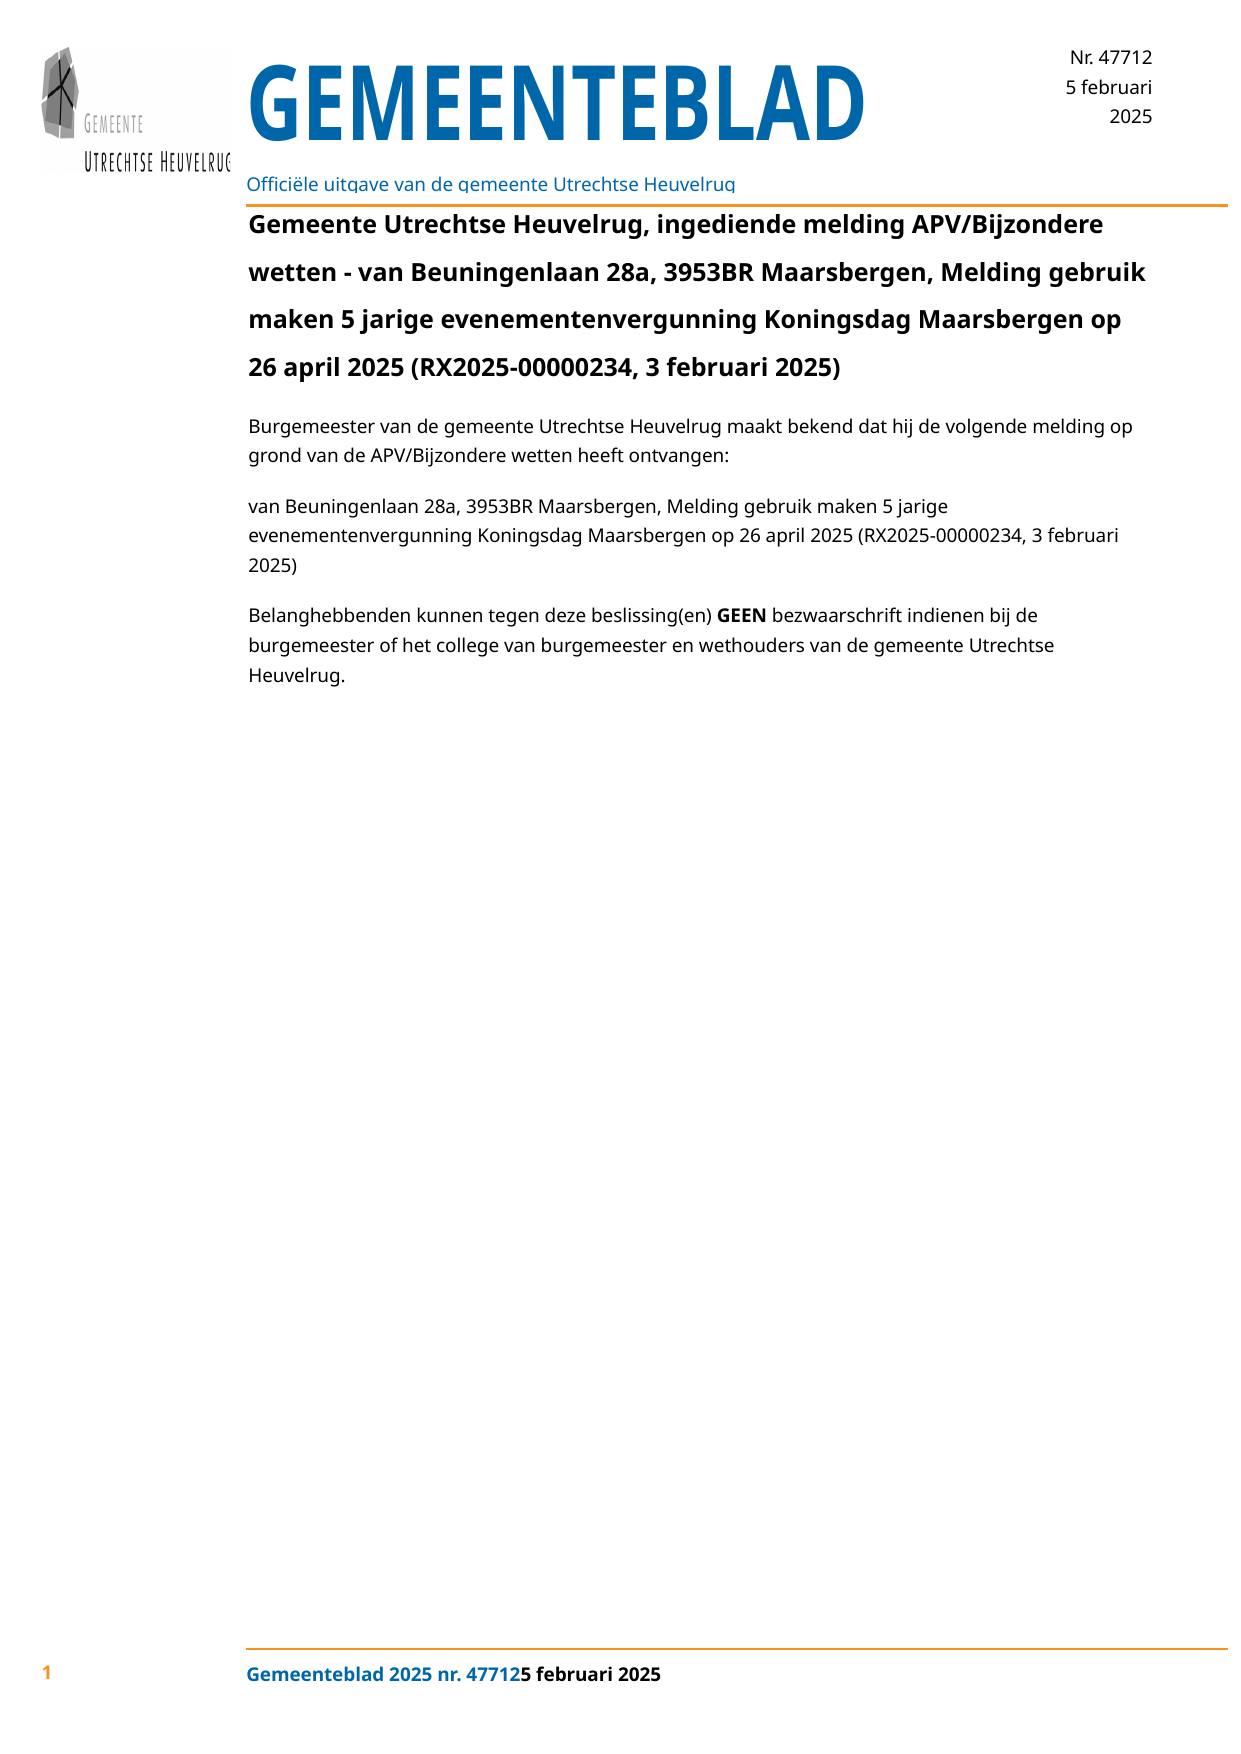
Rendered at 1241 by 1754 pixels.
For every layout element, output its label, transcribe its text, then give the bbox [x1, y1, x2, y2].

text van Beuningenlaan 28a, 3953BR Maarsbergen, Melding gebruik maken 5 jarige evenementenvergunning Koningsdag Maarsbergen op 26 april 2025 (RX2025-00000234, 3 februari 2025) [248, 493, 1152, 578]
text Gemeente Utrechtse Heuvelrug, ingediende melding APV/Bijzondere wetten - van Beuningenlaan 28a, 3953BR Maarsbergen, Melding gebruik maken 5 jarige evenementenvergunning Koningsdag Maarsbergen op 26 april 2025 (RX2025-00000234, 3 februari 2025) [248, 207, 1152, 384]
picture [41, 47, 231, 172]
text Belanghebbenden kunnen tegen deze beslissing(en) GEEN bezwaarschrift indienen bij de burgemeester of het college van burgemeester en wethouders van de gemeente Utrechtse Heuvelrug. [248, 603, 1152, 688]
text Burgemeester van de gemeente Utrechtse Heuvelrug maakt bekend dat hij de volgende melding op grond van de APV/Bijzondere wetten heeft ontvangen: [248, 413, 1152, 468]
